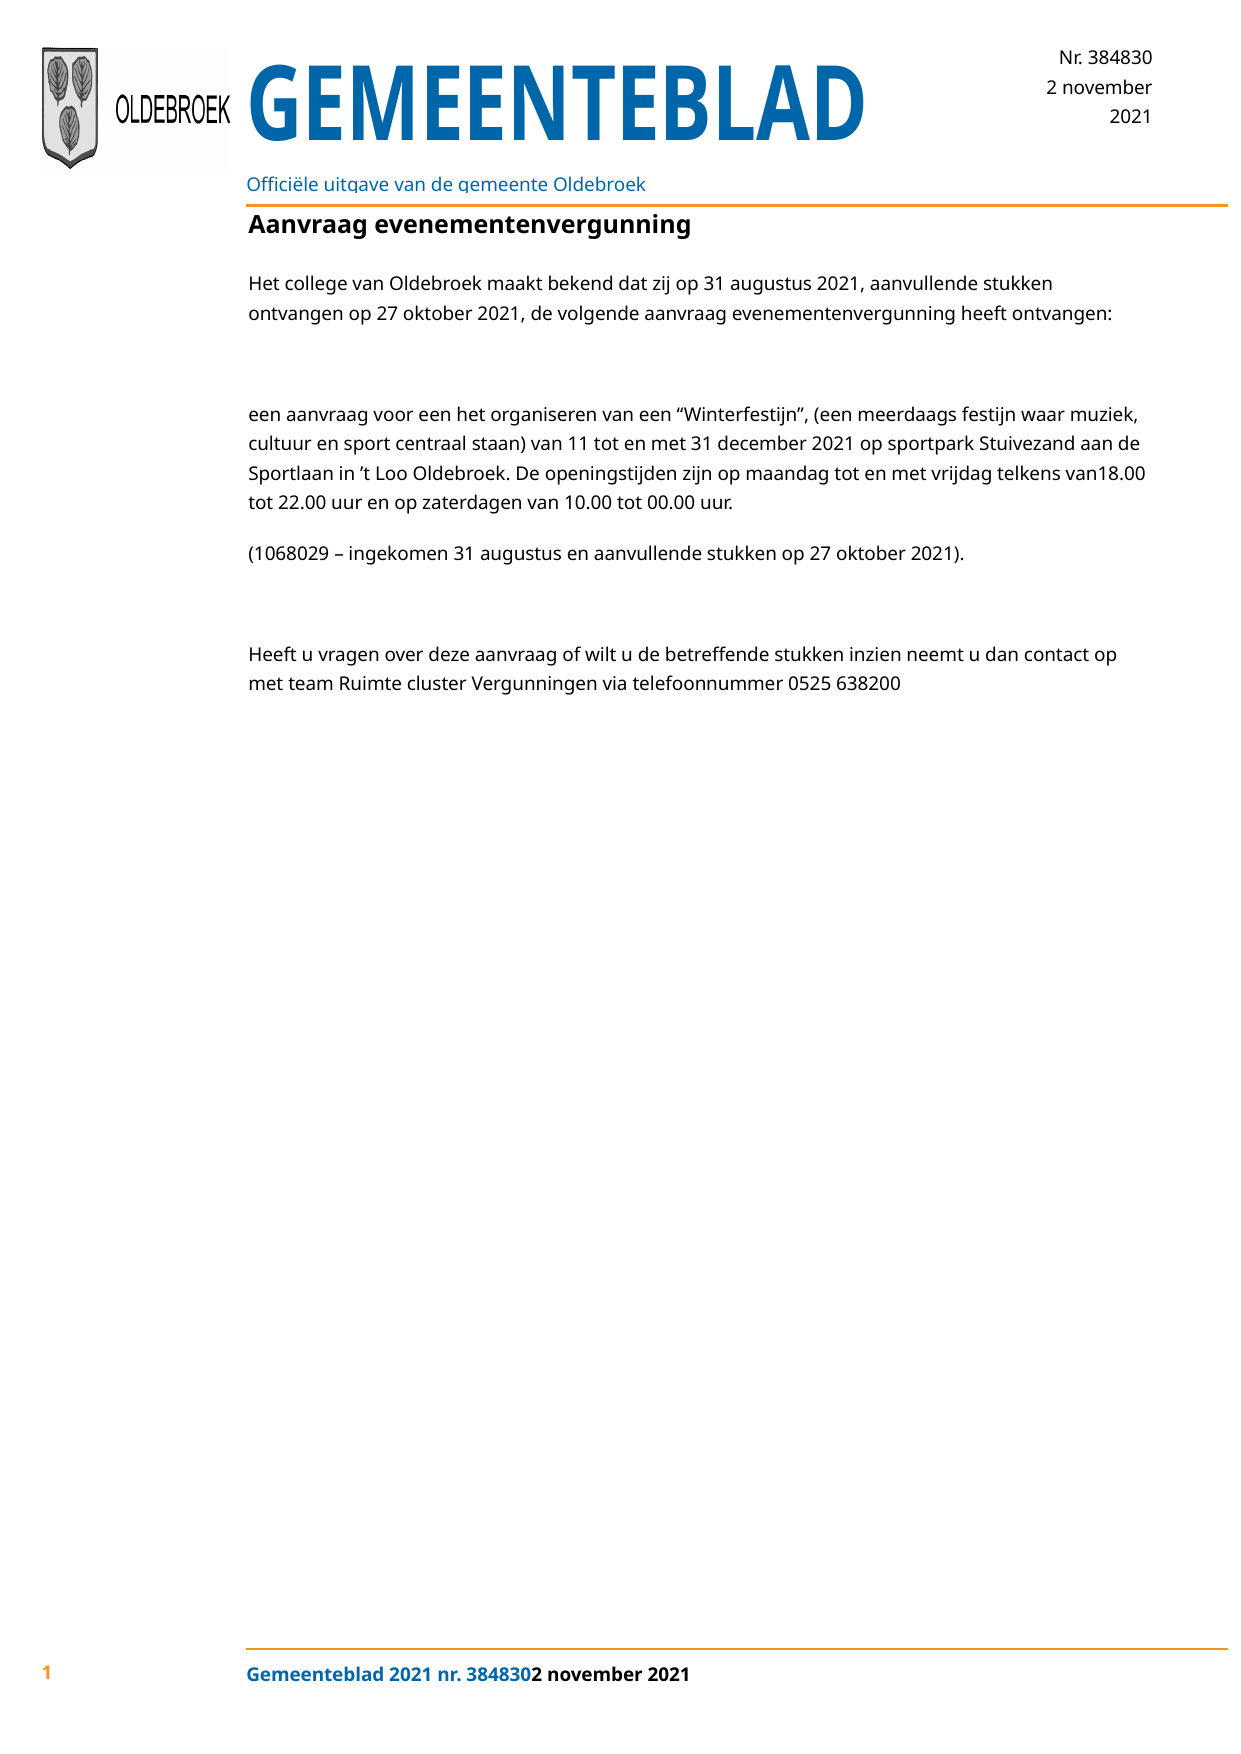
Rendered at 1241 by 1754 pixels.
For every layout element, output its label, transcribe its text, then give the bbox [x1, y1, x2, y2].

text een aanvraag voor een het organiseren van een “Winterfestijn”, (een meerdaags festijn waar muziek, cultuur en sport centraal staan) van 11 tot en met 31 december 2021 op sportpark Stuivezand aan de Sportlaan in ’t Loo Oldebroek. De openingstijden zijn op maandag tot en met vrijdag telkens van18.00 tot 22.00 uur en op zaterdagen van 10.00 tot 00.00 uur. [248, 401, 1152, 515]
picture [41, 47, 231, 172]
text Aanvraag evenementenvergunning [248, 207, 1152, 241]
text Het college van Oldebroek maakt bekend dat zij op 31 augustus 2021, aanvullende stukken ontvangen op 27 oktober 2021, de volgende aanvraag evenementenvergunning heeft ontvangen: [248, 270, 1152, 326]
text Heeft u vragen over deze aanvraag of wilt u de betreffende stukken inzien neemt u dan contact op met team Ruimte cluster Vergunningen via telefoonnummer 0525 638200 [248, 641, 1152, 696]
text (1068029 – ingekomen 31 augustus en aanvullende stukken op 27 oktober 2021). [248, 540, 1152, 566]
